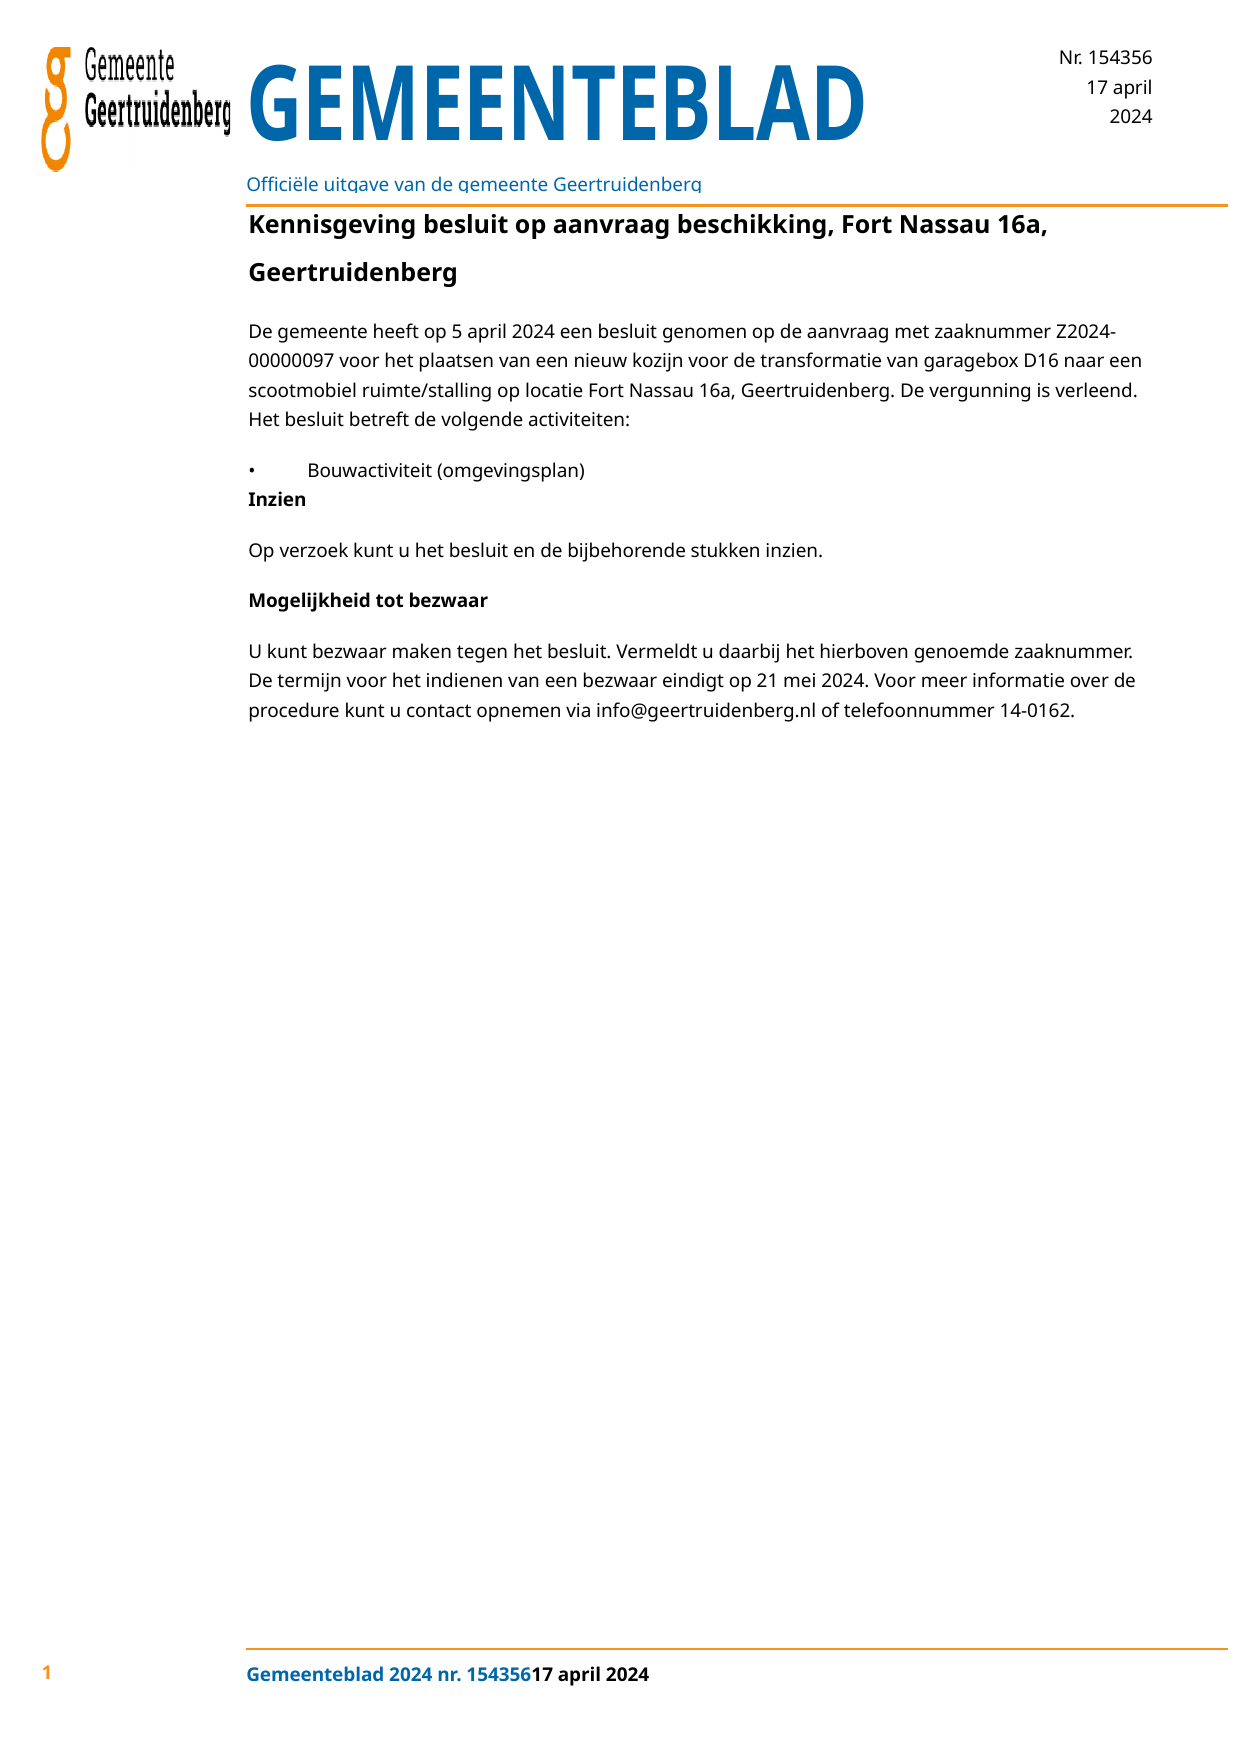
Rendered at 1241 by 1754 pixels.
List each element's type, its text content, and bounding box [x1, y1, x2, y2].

text De gemeente heeft op 5 april 2024 een besluit genomen op de aanvraag met zaaknummer Z2024-00000097 voor het plaatsen van een nieuw kozijn voor de transformatie van garagebox D16 naar een scootmobiel ruimte/stalling op locatie Fort Nassau 16a, Geertruidenberg. De vergunning is verleend. Het besluit betreft de volgende activiteiten: [248, 318, 1152, 432]
list Bouwactiviteit (omgevingsplan) [248, 457, 1152, 483]
picture [41, 47, 231, 172]
text Mogelijkheid tot bezwaar [248, 587, 1152, 613]
text Inzien [248, 487, 1152, 512]
text Kennisgeving besluit op aanvraag beschikking, Fort Nassau 16a, Geertruidenberg [248, 207, 1152, 288]
text U kunt bezwaar maken tegen het besluit. Vermeldt u daarbij het hierboven genoemde zaaknummer. De termijn voor het indienen van een bezwaar eindigt op 21 mei 2024. Voor meer informatie over de procedure kunt u contact opnemen via info@geertruidenberg.nl of telefoonnummer 14-0162. [248, 638, 1152, 723]
text Op verzoek kunt u het besluit en de bijbehorende stukken inzien. [248, 537, 1152, 563]
